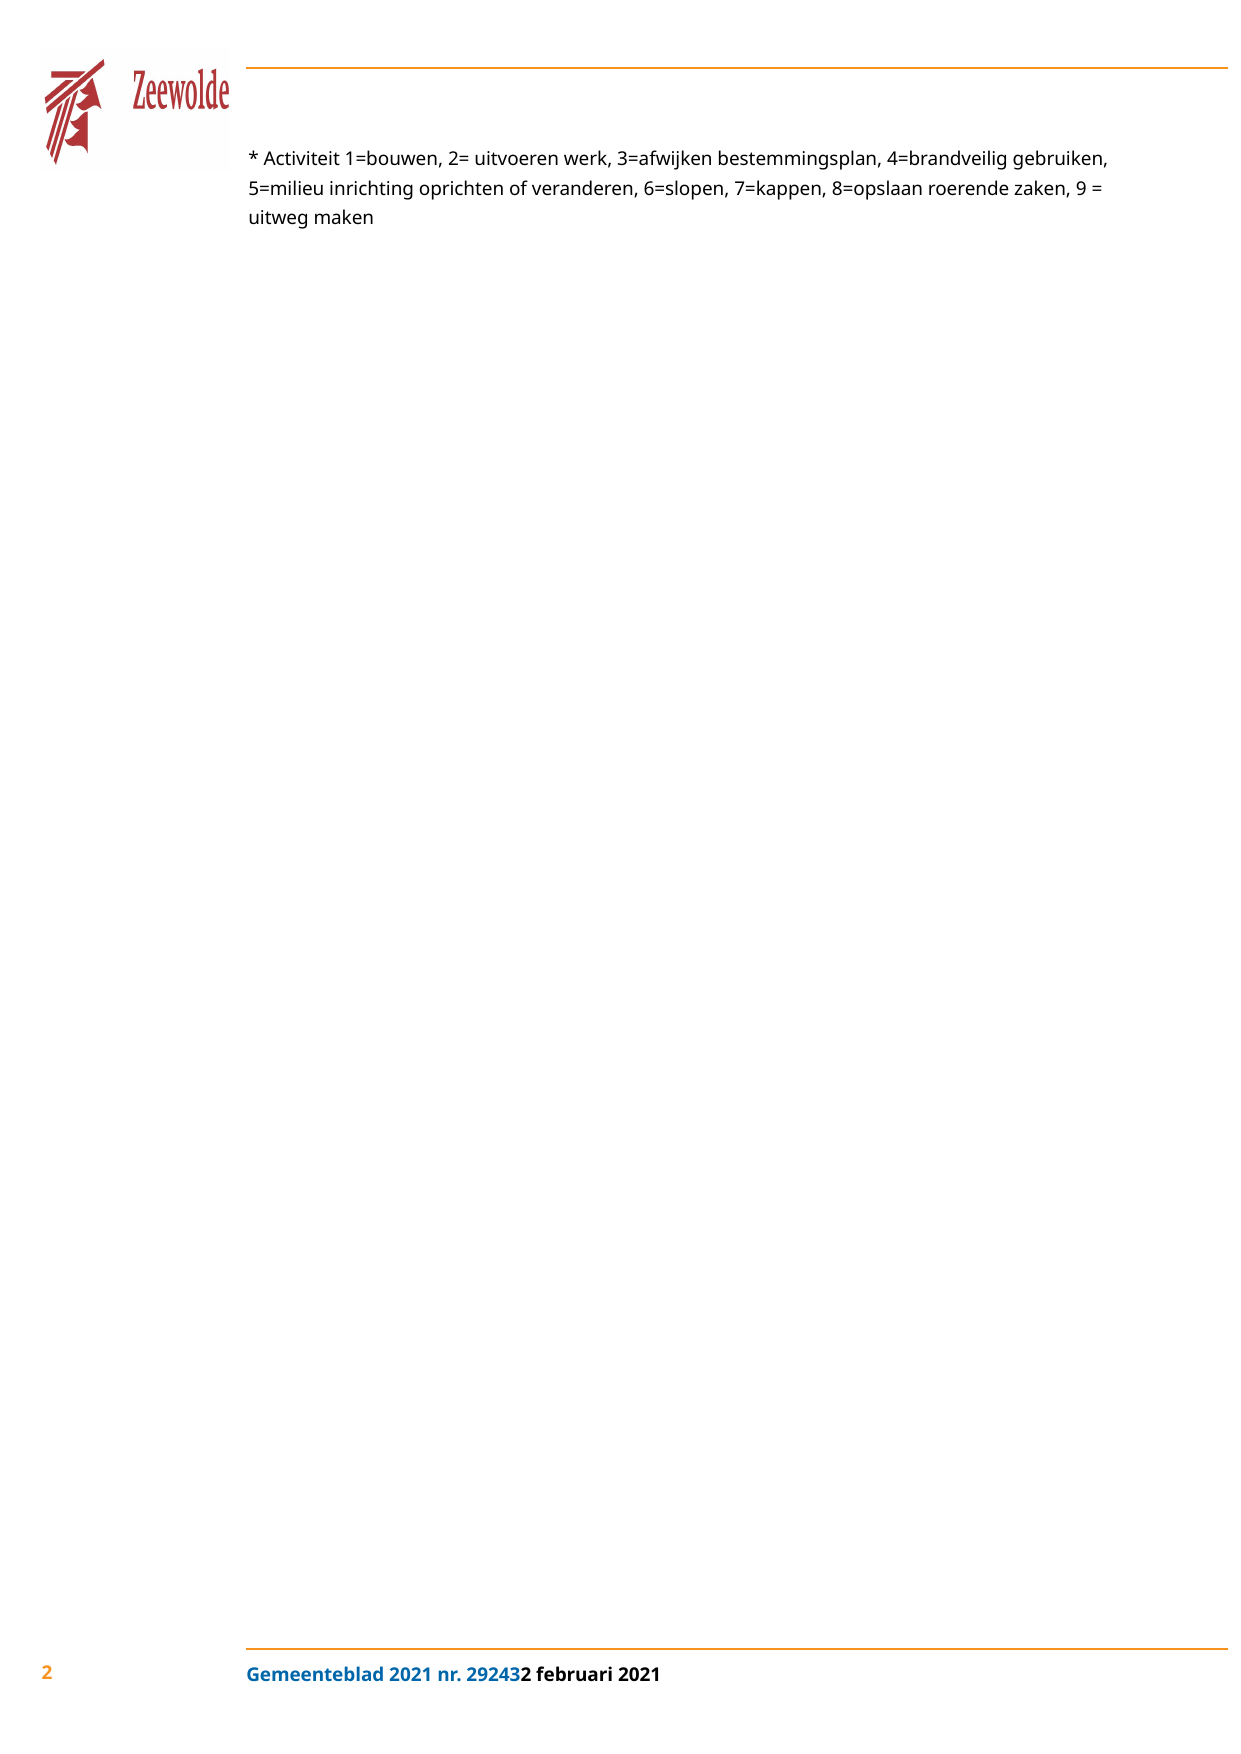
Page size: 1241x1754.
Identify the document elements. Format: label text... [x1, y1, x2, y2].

text * Activiteit 1=bouwen, 2= uitvoeren werk, 3=afwijken bestemmingsplan, 4=brandveilig gebruiken, 5=milieu inrichting oprichten of veranderen, 6=slopen, 7=kappen, 8=opslaan roerende zaken, 9 = uitweg maken [248, 145, 1152, 230]
picture [41, 47, 231, 172]
